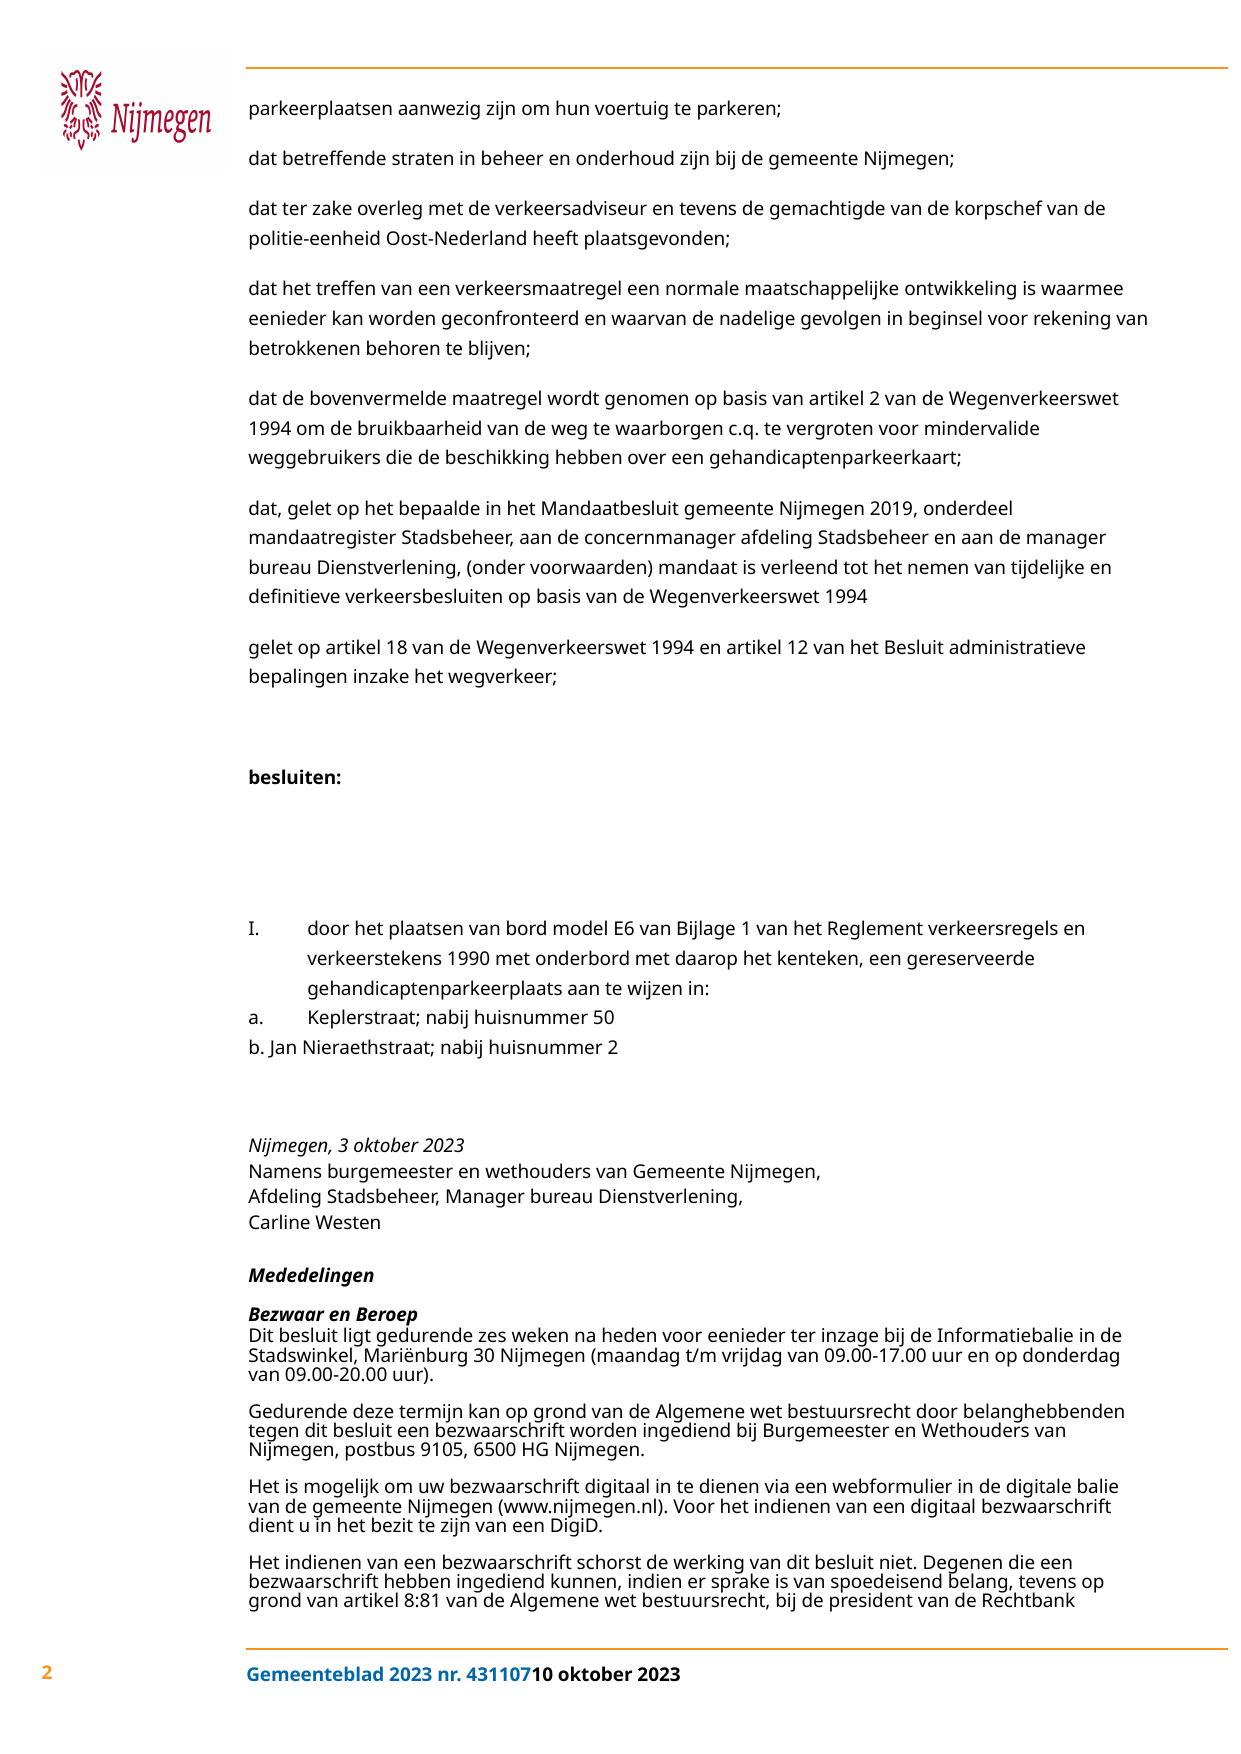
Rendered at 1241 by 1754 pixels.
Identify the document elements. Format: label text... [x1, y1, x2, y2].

text dat het treffen van een verkeersmaatregel een normale maatschappelijke ontwikkeling is waarmee eenieder kan worden geconfronteerd en waarvan de nadelige gevolgen in beginsel voor rekening van betrokkenen behoren te blijven; [248, 276, 1152, 361]
text dat betreffende straten in beheer en onderhoud zijn bij de gemeente Nijmegen; [248, 145, 1152, 171]
text parkeerplaatsen aanwezig zijn om hun voertuig te parkeren; [248, 95, 1152, 121]
text Het indienen van een bezwaarschrift schorst de werking van dit besluit niet. Degenen die een bezwaarschrift hebben ingediend kunnen, indien er sprake is van spoedeisend belang, tevens op grond van artikel 8:81 van de Algemene wet bestuursrecht, bij de president van de Rechtbank [248, 1554, 1152, 1612]
text Namens burgemeester en wethouders van Gemeente Nijmegen, [248, 1158, 1152, 1184]
text dat ter zake overleg met de verkeersadviseur en tevens de gemachtigde van de korpschef van de politie-eenheid Oost-Nederland heeft plaatsgevonden; [248, 196, 1152, 251]
text b. Jan Nieraethstraat; nabij huisnummer 2 [248, 1034, 1152, 1060]
picture [41, 47, 231, 172]
list Keplerstraat; nabij huisnummer 50 [248, 1004, 1152, 1030]
text Mededelingen [248, 1262, 1152, 1288]
text Dit besluit ligt gedurende zes weken na heden voor eenieder ter inzage bij de Informatiebalie in de Stadswinkel, Mariënburg 30 Nijmegen (maandag t/m vrijdag van 09.00-17.00 uur en op donderdag van 09.00-20.00 uur). [248, 1327, 1152, 1385]
text besluiten: [248, 764, 1152, 790]
text gelet op artikel 18 van de Wegenverkeerswet 1994 en artikel 12 van het Besluit administratieve bepalingen inzake het wegverkeer; [248, 634, 1152, 689]
list door het plaatsen van bord model E6 van Bijlage 1 van het Reglement verkeersregels en verkeerstekens 1990 met onderbord met daarop het kenteken, een gereserveerde gehandicaptenparkeerplaats aan te wijzen in: [248, 916, 1152, 1001]
text Afdeling Stadsbeheer, Manager bureau Dienstverlening, [248, 1184, 1152, 1209]
text Het is mogelijk om uw bezwaarschrift digitaal in te dienen via een webformulier in de digitale balie van de gemeente Nijmegen (www.nijmegen.nl). Voor het indienen van een digitaal bezwaarschrift dient u in het bezit te zijn van een DigiD. [248, 1478, 1152, 1536]
text Nijmegen, 3 oktober 2023 [248, 1132, 1152, 1158]
text dat de bovenvermelde maatregel wordt genomen op basis van artikel 2 van de Wegenverkeerswet 1994 om de bruikbaarheid van de weg te waarborgen c.q. te vergroten voor mindervalide weggebruikers die de beschikking hebben over een gehandicaptenparkeerkaart; [248, 385, 1152, 470]
text Carline Westen [248, 1209, 1152, 1235]
text Gedurende deze termijn kan op grond van de Algemene wet bestuursrecht door belanghebbenden tegen dit besluit een bezwaarschrift worden ingediend bij Burgemeester en Wethouders van Nijmegen, postbus 9105, 6500 HG Nijmegen. [248, 1403, 1152, 1461]
text Bezwaar en Beroep [248, 1302, 1152, 1327]
text dat, gelet op het bepaalde in het Mandaatbesluit gemeente Nijmegen 2019, onderdeel mandaatregister Stadsbeheer, aan de concernmanager afdeling Stadsbeheer en aan de manager bureau Dienstverlening, (onder voorwaarden) mandaat is verleend tot het nemen van tijdelijke en definitieve verkeersbesluiten op basis van de Wegenverkeerswet 1994 [248, 495, 1152, 609]
